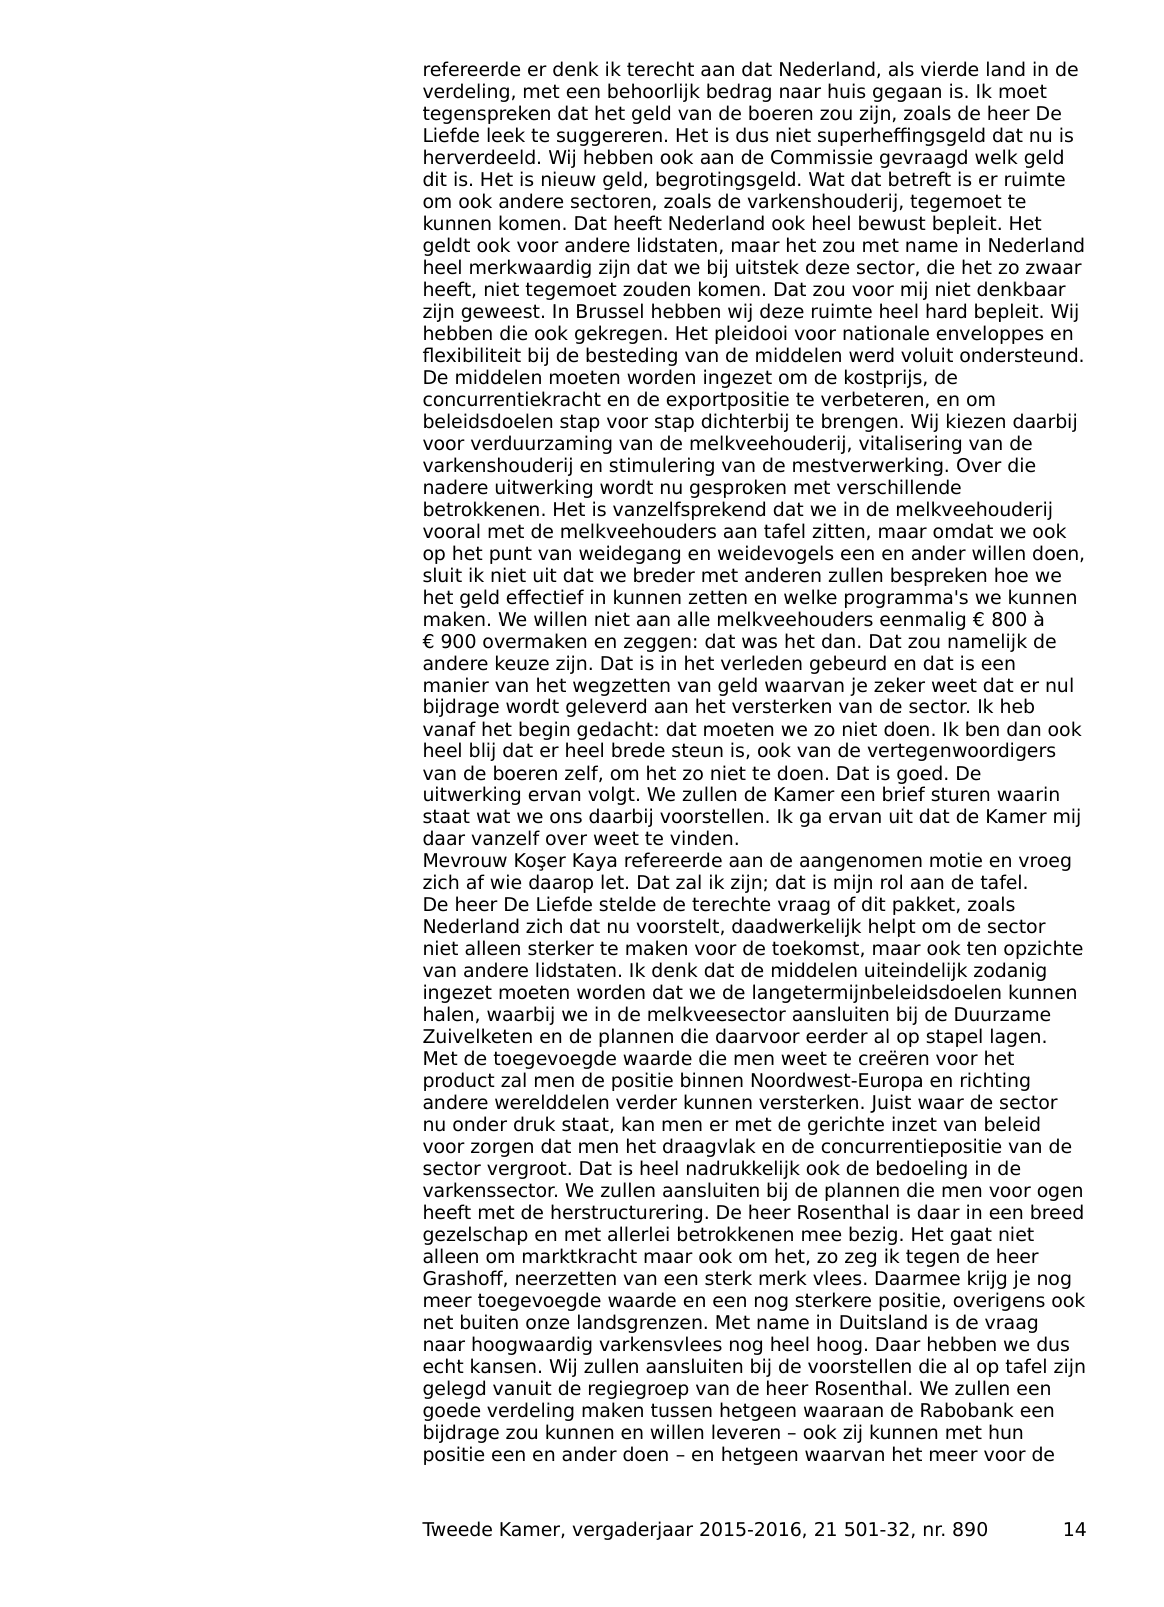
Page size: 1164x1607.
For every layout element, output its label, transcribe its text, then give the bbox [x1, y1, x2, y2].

text refereerde er denk ik terecht aan dat Nederland, als vierde land in de verdeling, met een behoorlijk bedrag naar huis gegaan is. Ik moet tegenspreken dat het geld van de boeren zou zijn, zoals de heer De Liefde leek te suggereren. Het is dus niet superheffingsgeld dat nu is herverdeeld. Wij hebben ook aan de Commissie gevraagd welk geld dit is. Het is nieuw geld, begrotingsgeld. Wat dat betreft is er ruimte om ook andere sectoren, zoals de varkenshouderij, tegemoet te kunnen komen. Dat heeft Nederland ook heel bewust bepleit. Het geldt ook voor andere lidstaten, maar het zou met name in Nederland heel merkwaardig zijn dat we bij uitstek deze sector, die het zo zwaar heeft, niet tegemoet zouden komen. Dat zou voor mij niet denkbaar zijn geweest. In Brussel hebben wij deze ruimte heel hard bepleit. Wij hebben die ook gekregen. Het pleidooi voor nationale enveloppes en flexibiliteit bij de besteding van de middelen werd voluit ondersteund. De middelen moeten worden ingezet om de kostprijs, de concurrentiekracht en de exportpositie te verbeteren, en om beleidsdoelen stap voor stap dichterbij te brengen. Wij kiezen daarbij voor verduurzaming van de melkveehouderij, vitalisering van de varkenshouderij en stimulering van de mestverwerking. Over die nadere uitwerking wordt nu gesproken met verschillende betrokkenen. Het is vanzelfsprekend dat we in de melkveehouderij vooral met de melkveehouders aan tafel zitten, maar omdat we ook op het punt van weidegang en weidevogels een en ander willen doen, sluit ik niet uit dat we breder met anderen zullen bespreken hoe we het geld effectief in kunnen zetten en welke programma's we kunnen maken. We willen niet aan alle melkveehouders eenmalig € 800 à € 900 overmaken en zeggen: dat was het dan. Dat zou namelijk de andere keuze zijn. Dat is in het verleden gebeurd en dat is een manier van het wegzetten van geld waarvan je zeker weet dat er nul bijdrage wordt geleverd aan het versterken van de sector. Ik heb vanaf het begin gedacht: dat moeten we zo niet doen. Ik ben dan ook heel blij dat er heel brede steun is, ook van de vertegenwoordigers van de boeren zelf, om het zo niet te doen. Dat is goed. De uitwerking ervan volgt. We zullen de Kamer een brief sturen waarin staat wat we ons daarbij voorstellen. Ik ga ervan uit dat de Kamer mij daar vanzelf over weet te vinden. [422, 59, 1087, 850]
text Mevrouw Koşer Kaya refereerde aan de aangenomen motie en vroeg zich af wie daarop let. Dat zal ik zijn; dat is mijn rol aan de tafel. [422, 850, 1087, 894]
text De heer De Liefde stelde de terechte vraag of dit pakket, zoals Nederland zich dat nu voorstelt, daadwerkelijk helpt om de sector niet alleen sterker te maken voor de toekomst, maar ook ten opzichte van andere lidstaten. Ik denk dat de middelen uiteindelijk zodanig ingezet moeten worden dat we de langetermijnbeleidsdoelen kunnen halen, waarbij we in de melkveesector aansluiten bij de Duurzame Zuivelketen en de plannen die daarvoor eerder al op stapel lagen. Met de toegevoegde waarde die men weet te creëren voor het product zal men de positie binnen Noordwest-Europa en richting andere werelddelen verder kunnen versterken. Juist waar de sector nu onder druk staat, kan men er met de gerichte inzet van beleid voor zorgen dat men het draagvlak en de concurrentiepositie van de sector vergroot. Dat is heel nadrukkelijk ook de bedoeling in de varkenssector. We zullen aansluiten bij de plannen die men voor ogen heeft met de herstructurering. De heer Rosenthal is daar in een breed gezelschap en met allerlei betrokkenen mee bezig. Het gaat niet alleen om marktkracht maar ook om het, zo zeg ik tegen de heer Grashoff, neerzetten van een sterk merk vlees. Daarmee krijg je nog meer toegevoegde waarde en een nog sterkere positie, overigens ook net buiten onze landsgrenzen. Met name in Duitsland is de vraag naar hoogwaardig varkensvlees nog heel hoog. Daar hebben we dus echt kansen. Wij zullen aansluiten bij de voorstellen die al op tafel zijn gelegd vanuit de regiegroep van de heer Rosenthal. We zullen een goede verdeling maken tussen hetgeen waaraan de Rabobank een bijdrage zou kunnen en willen leveren – ook zij kunnen met hun positie een en ander doen – en hetgeen waarvan het meer voor de [422, 894, 1087, 1466]
